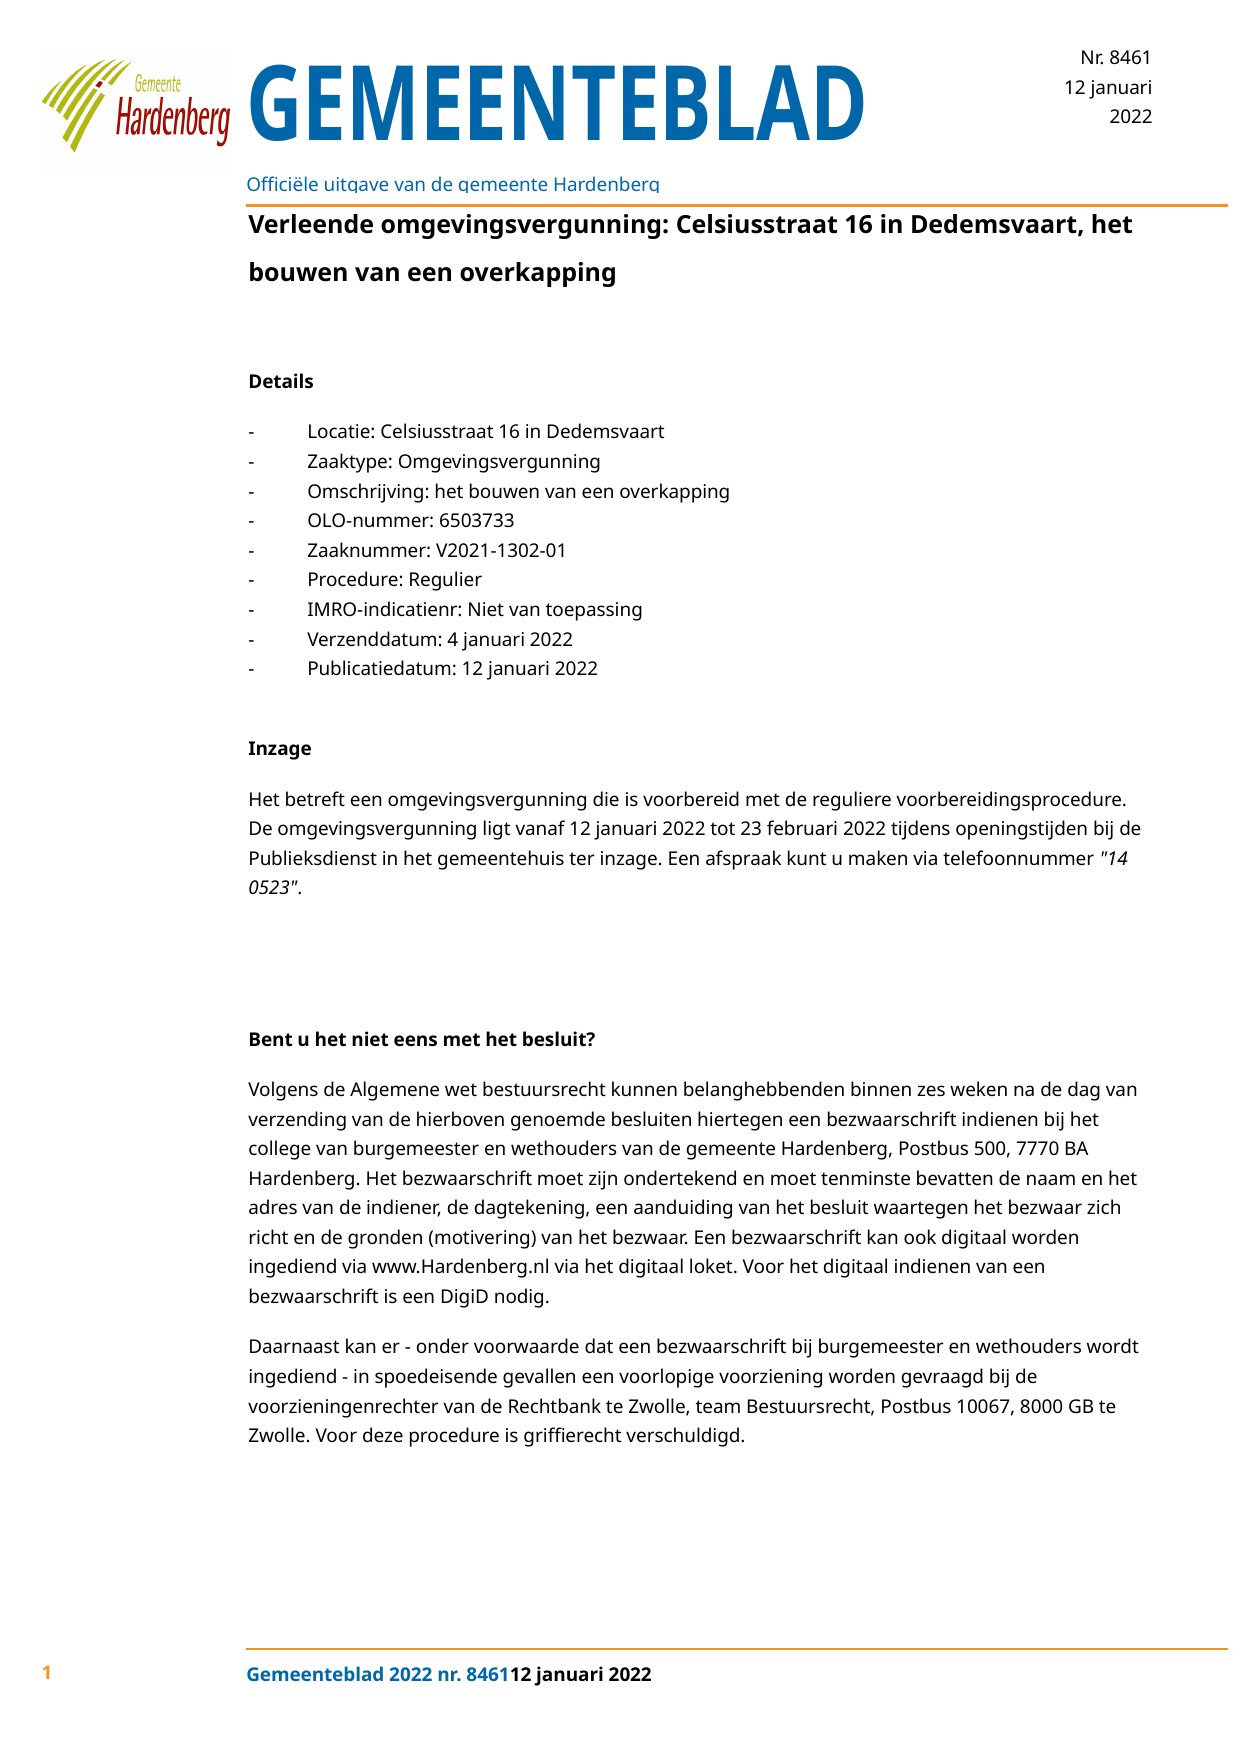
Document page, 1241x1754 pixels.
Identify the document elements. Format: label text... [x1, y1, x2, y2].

text Details [248, 368, 1152, 394]
text Daarnaast kan er - onder voorwaarde dat een bezwaarschrift bij burgemeester en wethouders wordt ingediend - in spoedeisende gevallen een voorlopige voorziening worden gevraagd bij de voorzieningenrechter van de Rechtbank te Zwolle, team Bestuursrecht, Postbus 10067, 8000 GB te Zwolle. Voor deze procedure is griffierecht verschuldigd. [248, 1334, 1152, 1448]
list Procedure: Regulier [248, 567, 1152, 592]
list Omschrijving: het bouwen van een overkapping [248, 478, 1152, 504]
text Verleende omgevingsvergunning: Celsiusstraat 16 in Dedemsvaart, het bouwen van een overkapping [248, 207, 1152, 288]
list Locatie: Celsiusstraat 16 in Dedemsvaart [248, 419, 1152, 444]
list IMRO-indicatienr: Niet van toepassing [248, 596, 1152, 622]
list Zaaktype: Omgevingsvergunning [248, 448, 1152, 474]
list Verzenddatum: 4 januari 2022 [248, 626, 1152, 652]
text Het betreft een omgevingsvergunning die is voorbereid met de reguliere voorbereidingsprocedure. De omgevingsvergunning ligt vanaf 12 januari 2022 tot 23 februari 2022 tijdens openingstijden bij de Publieksdienst in het gemeentehuis ter inzage. Een afspraak kunt u maken via telefoonnummer "14 0523". [248, 786, 1152, 900]
text Bent u het niet eens met het besluit? [248, 1026, 1152, 1052]
list Publicatiedatum: 12 januari 2022 [248, 655, 1152, 681]
text Inzage [248, 735, 1152, 761]
list OLO-nummer: 6503733 [248, 507, 1152, 533]
list Zaaknummer: V2021-1302-01 [248, 537, 1152, 563]
picture [41, 47, 231, 172]
text Volgens de Algemene wet bestuursrecht kunnen belanghebbenden binnen zes weken na de dag van verzending van de hierboven genoemde besluiten hiertegen een bezwaarschrift indienen bij het college van burgemeester en wethouders van de gemeente Hardenberg, Postbus 500, 7770 BA Hardenberg. Het bezwaarschrift moet zijn ondertekend en moet tenminste bevatten de naam en het adres van de indiener, de dagtekening, een aanduiding van het besluit waartegen het bezwaar zich richt en de gronden (motivering) van het bezwaar. Een bezwaarschrift kan ook digitaal worden ingediend via www.Hardenberg.nl via het digitaal loket. Voor het digitaal indienen van een bezwaarschrift is een DigiD nodig. [248, 1076, 1152, 1309]
